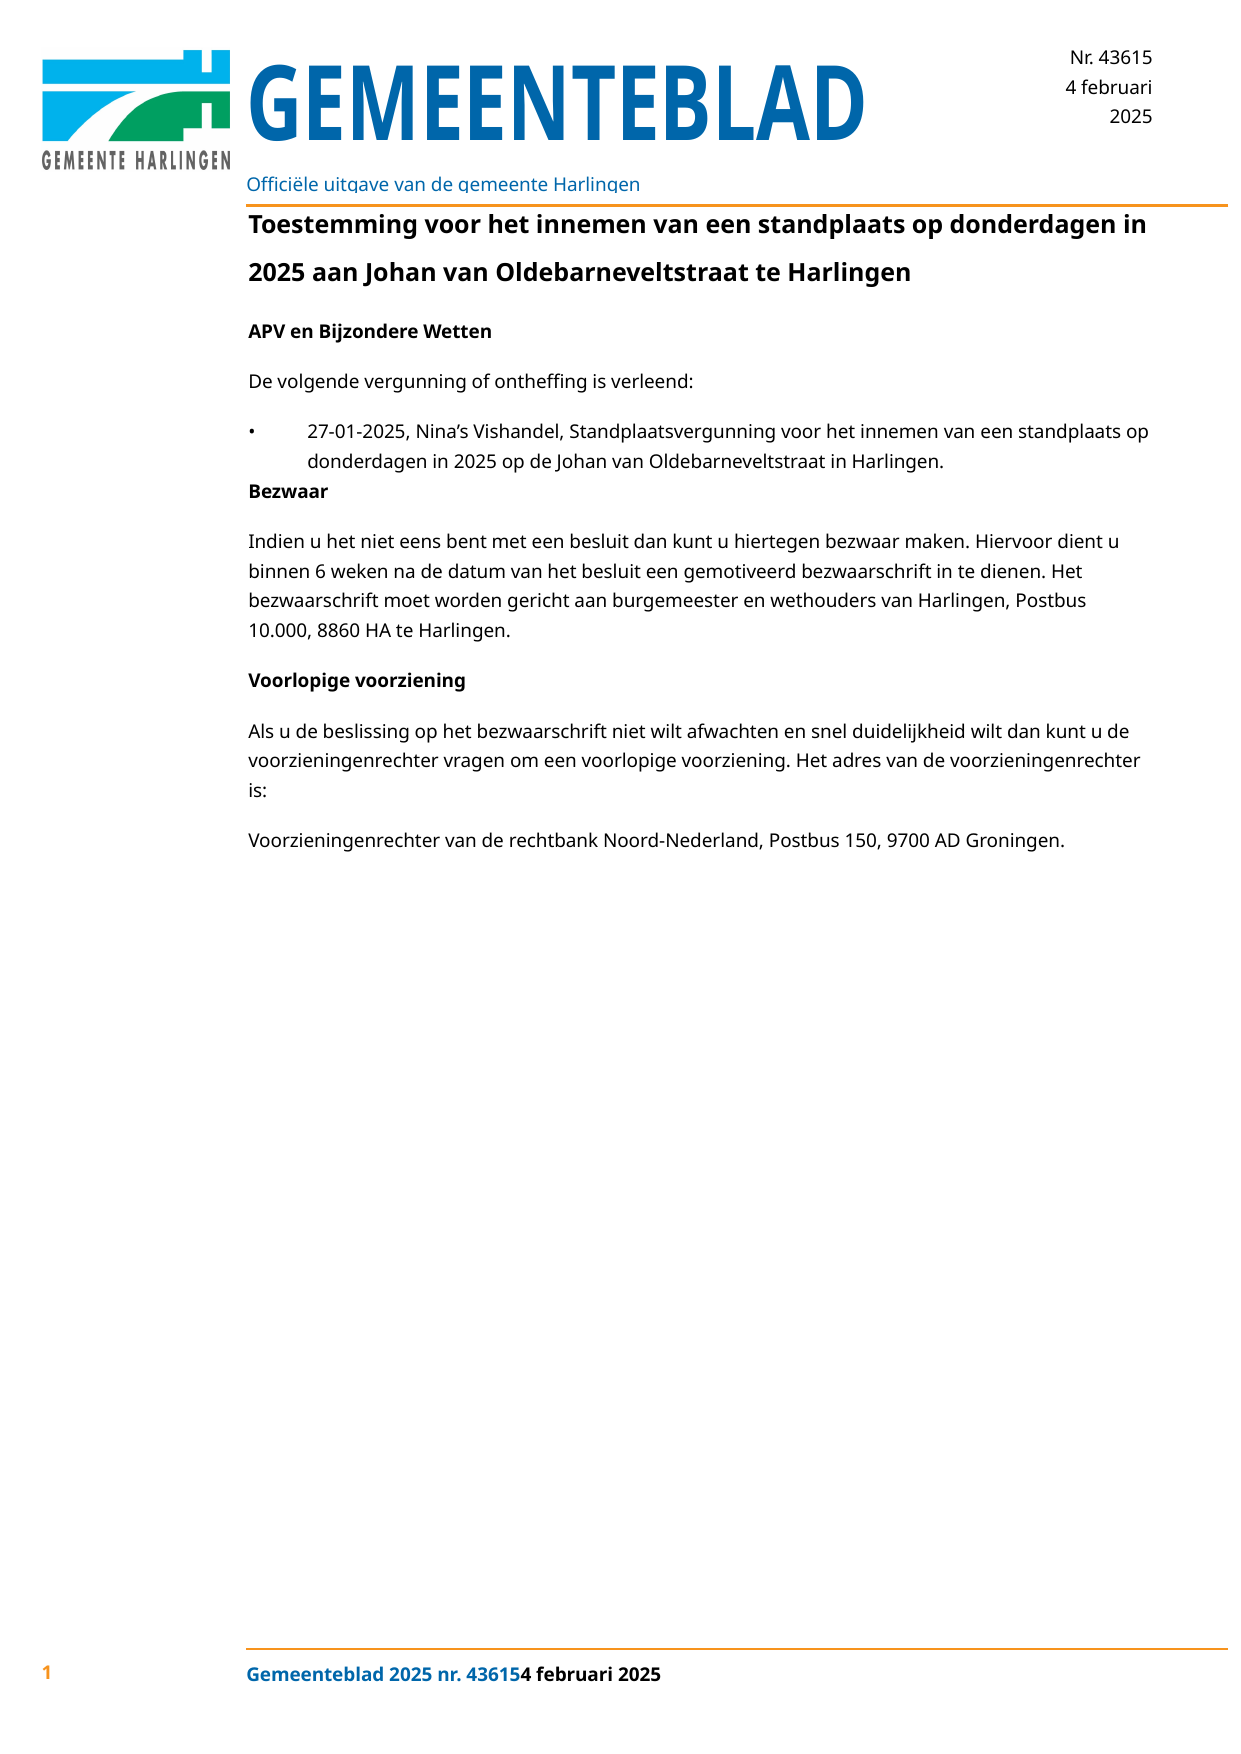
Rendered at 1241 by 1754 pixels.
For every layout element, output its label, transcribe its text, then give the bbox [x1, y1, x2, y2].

list 27-01-2025, Nina’s Vishandel, Standplaatsvergunning voor het innemen van een standplaats op donderdagen in 2025 op de Johan van Oldebarneveltstraat in Harlingen. [248, 419, 1152, 474]
text APV en Bijzondere Wetten [248, 318, 1152, 344]
text De volgende vergunning of ontheffing is verleend: [248, 368, 1152, 394]
text Bezwaar [248, 478, 1152, 504]
picture [41, 47, 231, 172]
text Voorzieningenrechter van de rechtbank Noord-Nederland, Postbus 150, 9700 AD Groningen. [248, 827, 1152, 853]
text Voorlopige voorziening [248, 667, 1152, 693]
text Indien u het niet eens bent met een besluit dan kunt u hiertegen bezwaar maken. Hiervoor dient u binnen 6 weken na de datum van het besluit een gemotiveerd bezwaarschrift in te dienen. Het bezwaarschrift moet worden gericht aan burgemeester en wethouders van Harlingen, Postbus 10.000, 8860 HA te Harlingen. [248, 528, 1152, 643]
text Toestemming voor het innemen van een standplaats op donderdagen in 2025 aan Johan van Oldebarneveltstraat te Harlingen [248, 207, 1152, 288]
text Als u de beslissing op het bezwaarschrift niet wilt afwachten en snel duidelijkheid wilt dan kunt u de voorzieningenrechter vragen om een voorlopige voorziening. Het adres van de voorzieningenrechter is: [248, 718, 1152, 803]
